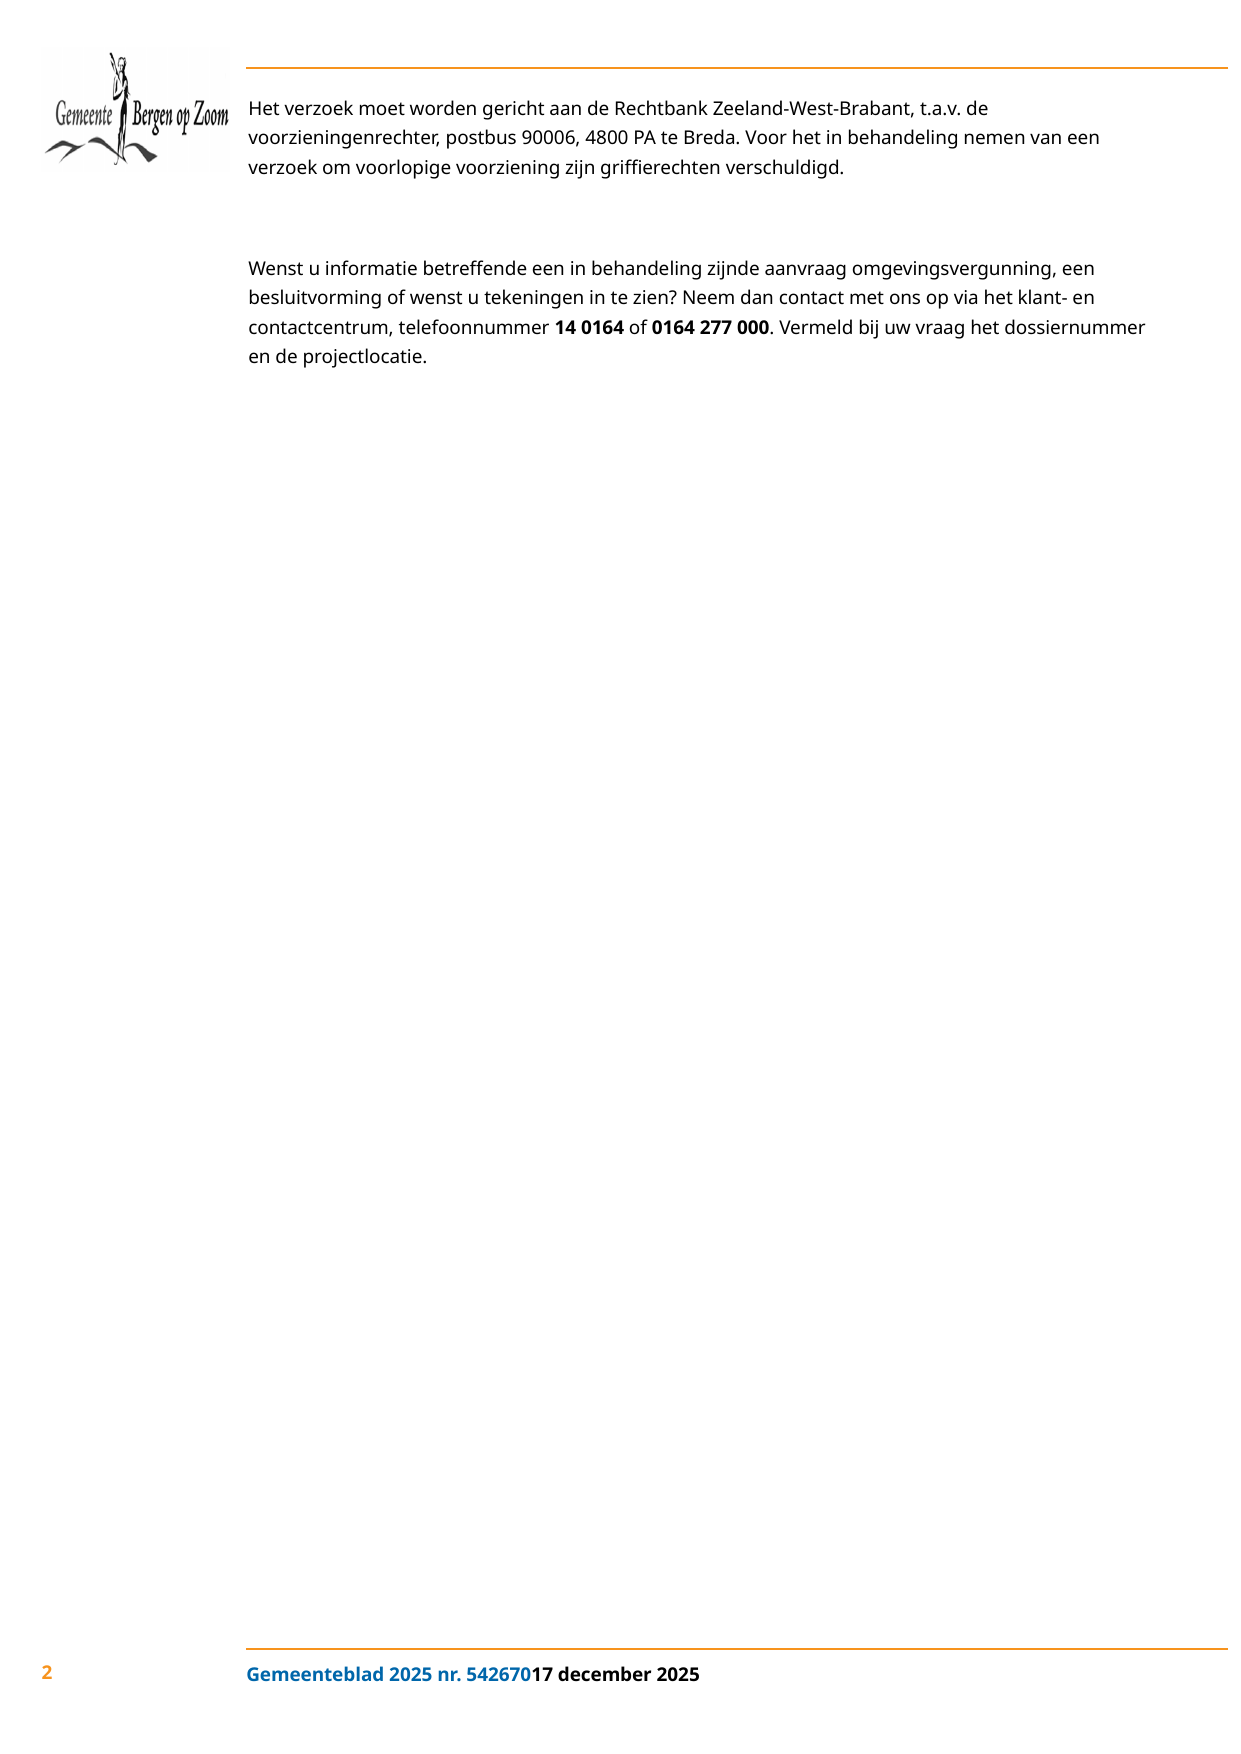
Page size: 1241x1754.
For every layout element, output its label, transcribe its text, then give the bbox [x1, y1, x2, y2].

picture [41, 47, 231, 172]
text Wenst u informatie betreffende een in behandeling zijnde aanvraag omgevingsvergunning, een besluitvorming of wenst u tekeningen in te zien? Neem dan contact met ons op via het klant- en contactcentrum, telefoonnummer 14 0164 of 0164 277 000. Vermeld bij uw vraag het dossiernummer en de projectlocatie. [248, 255, 1152, 369]
text Het verzoek moet worden gericht aan de Rechtbank Zeeland-West-Brabant, t.a.v. de voorzieningenrechter, postbus 90006, 4800 PA te Breda. Voor het in behandeling nemen van een verzoek om voorlopige voorziening zijn griffierechten verschuldigd. [248, 95, 1152, 180]
